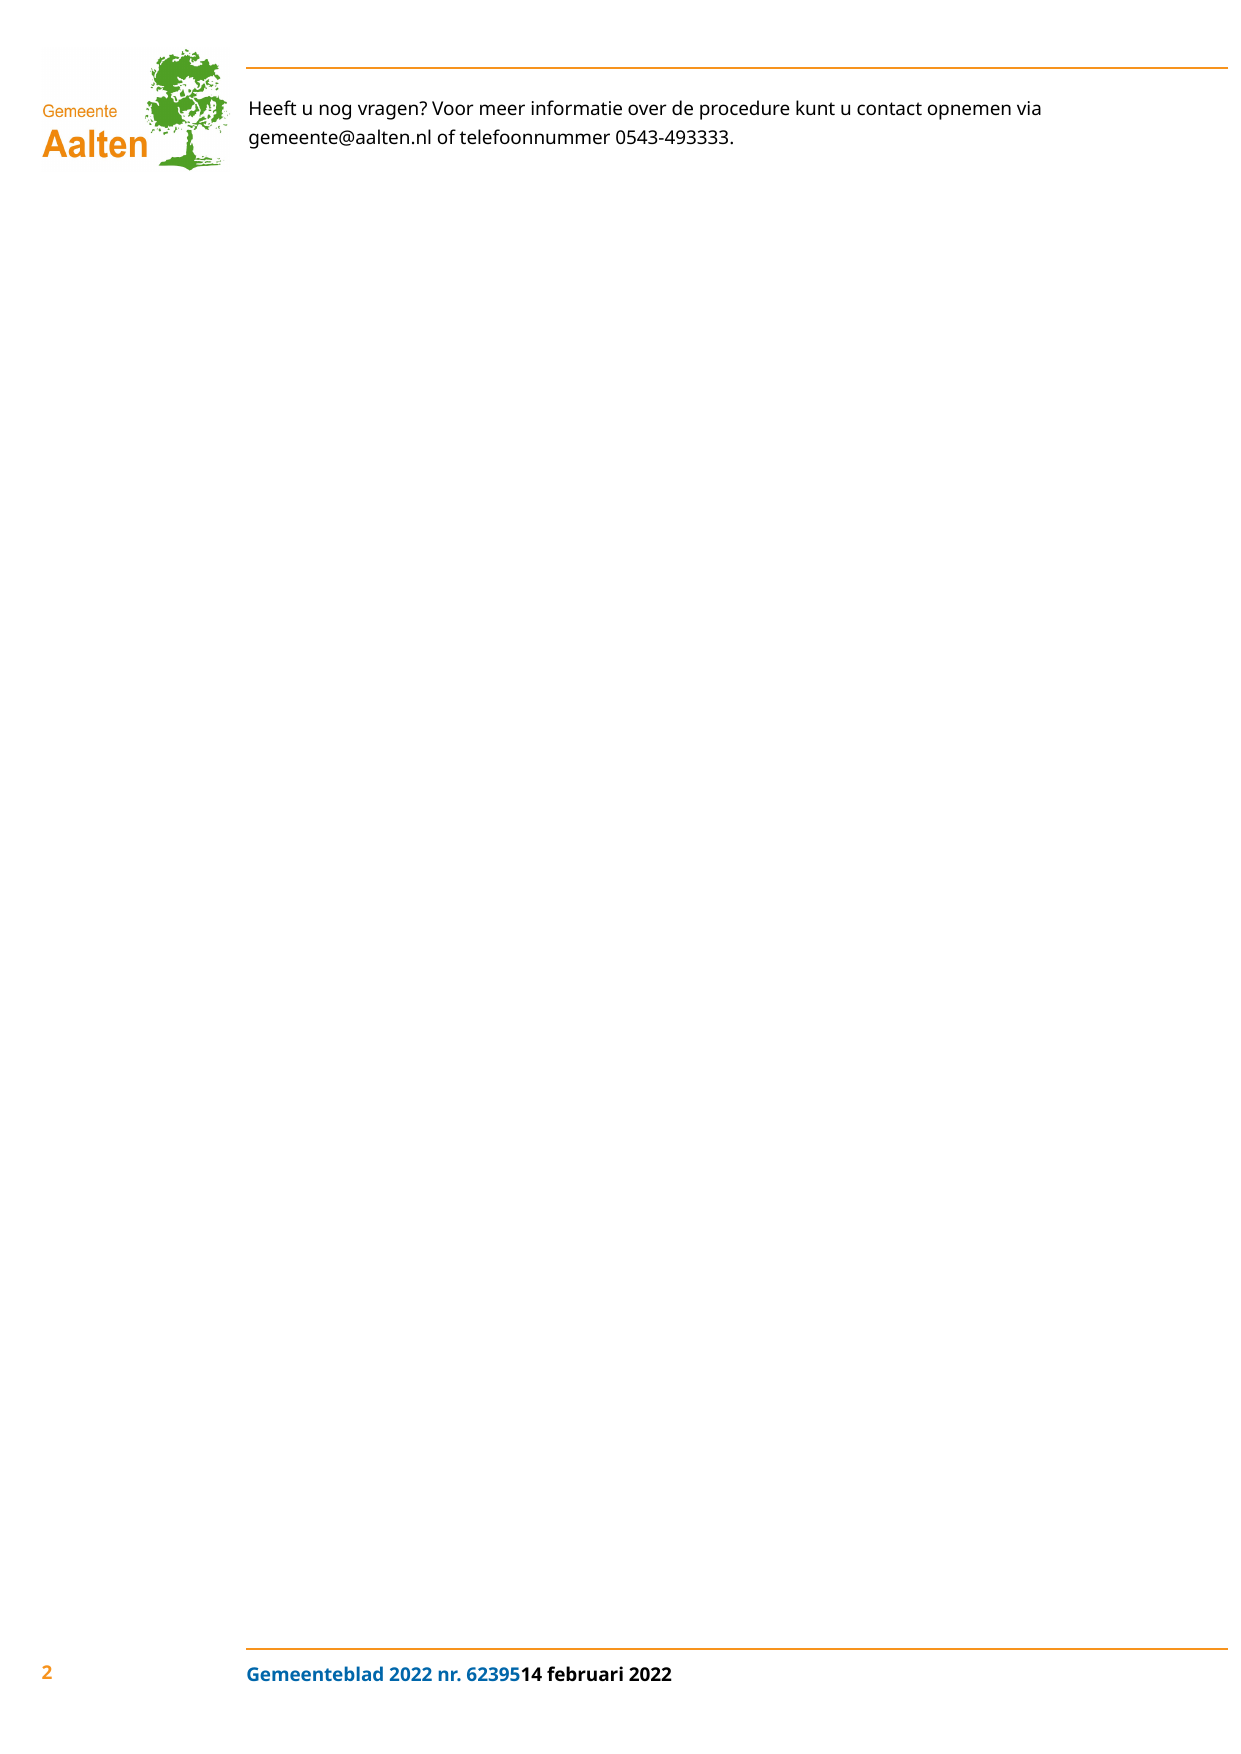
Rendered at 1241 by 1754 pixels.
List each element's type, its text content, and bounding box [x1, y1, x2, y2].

picture [41, 47, 231, 172]
text Heeft u nog vragen? Voor meer informatie over de procedure kunt u contact opnemen via gemeente@aalten.nl of telefoonnummer 0543-493333. [248, 95, 1152, 150]
